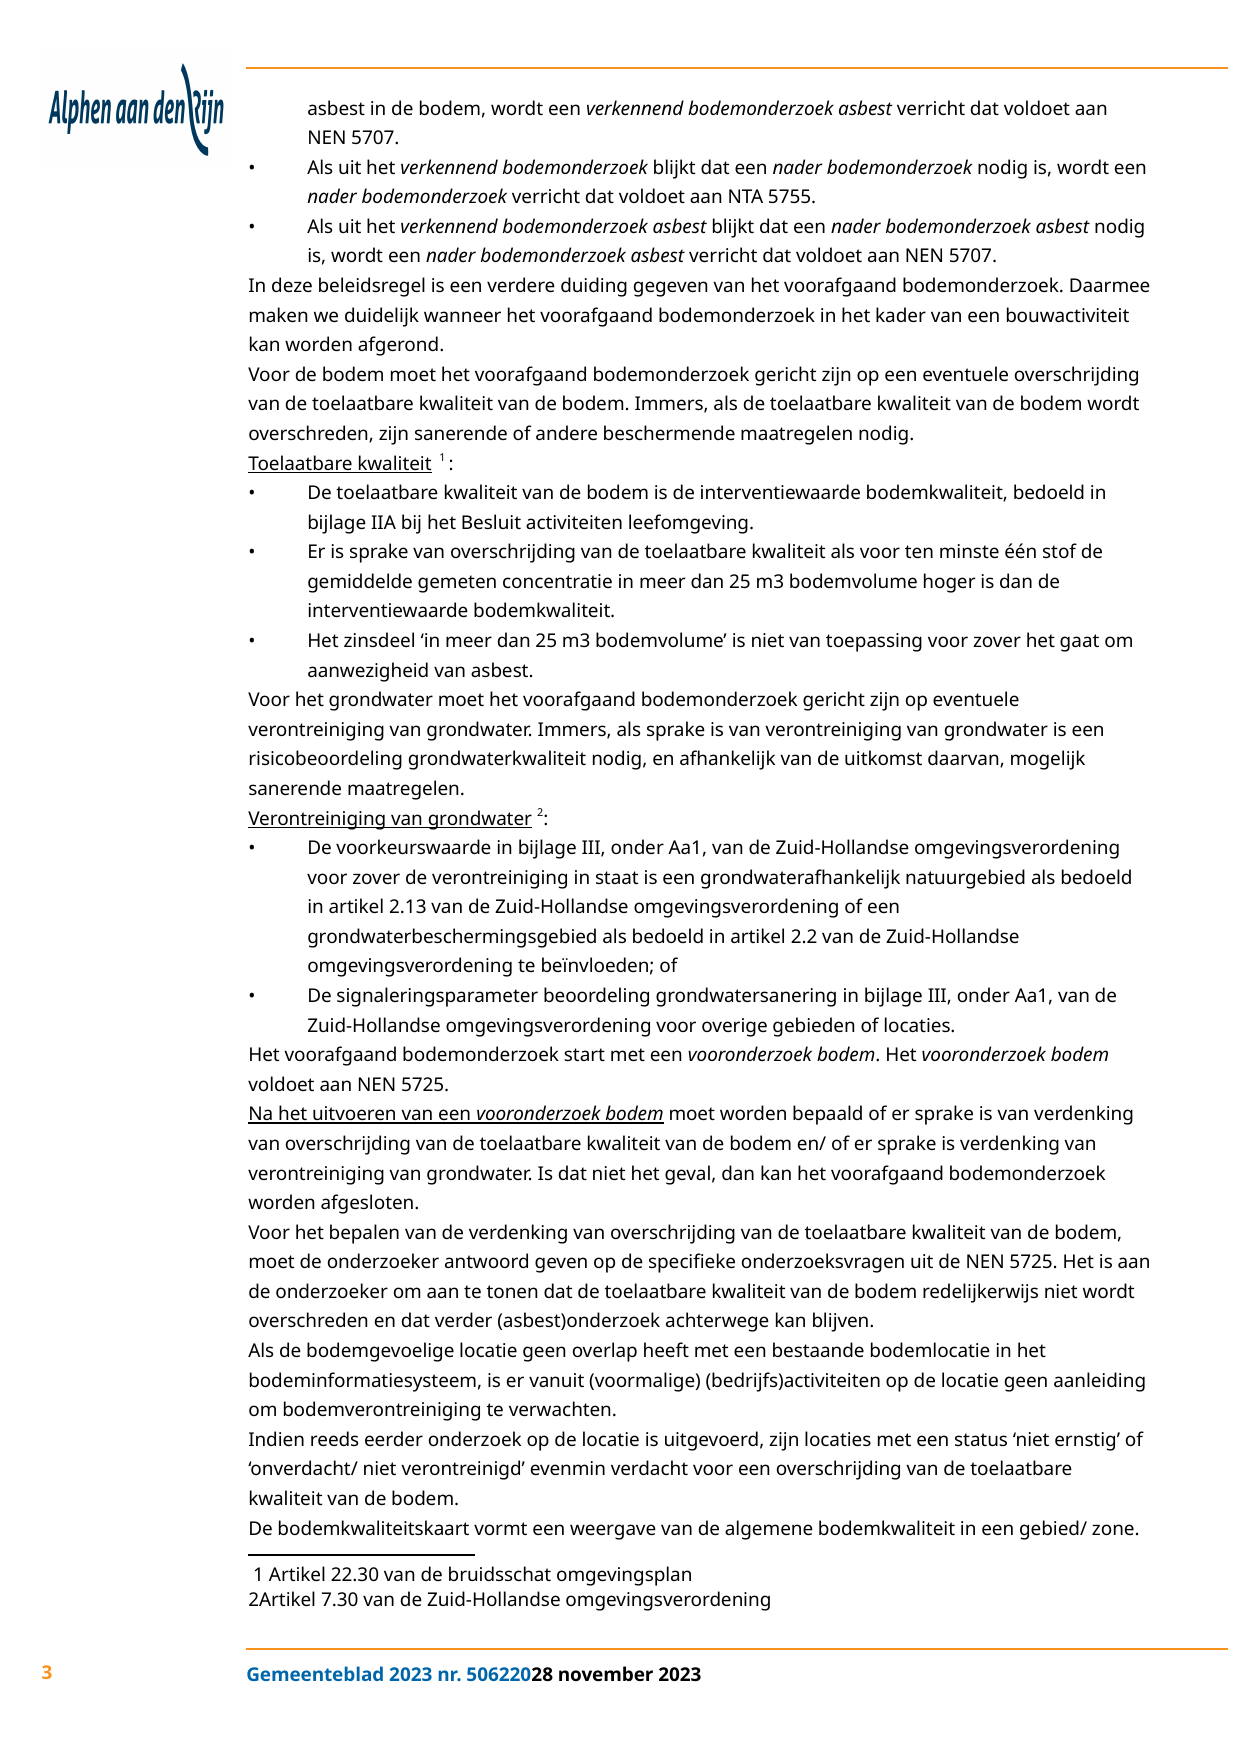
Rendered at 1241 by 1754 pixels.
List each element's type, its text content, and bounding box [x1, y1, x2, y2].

text Artikel 7.30 van de Zuid-Hollandse omgevingsverordening [248, 1586, 1152, 1612]
list Als uit het verkennend bodemonderzoek blijkt dat een nader bodemonderzoek nodig is, wordt een nader bodemonderzoek verricht dat voldoet aan NTA 5755. [248, 154, 1152, 209]
text Als de bodemgevoelige locatie geen overlap heeft met een bestaande bodemlocatie in het bodeminformatiesysteem, is er vanuit (voormalige) (bedrijfs)activiteiten op de locatie geen aanleiding om bodemverontreiniging te verwachten. [248, 1337, 1152, 1422]
text Voor de bodem moet het voorafgaand bodemonderzoek gericht zijn op een eventuele overschrijding van de toelaatbare kwaliteit van de bodem. Immers, als de toelaatbare kwaliteit van de bodem wordt overschreden, zijn sanerende of andere beschermende maatregelen nodig. [248, 361, 1152, 446]
picture [41, 47, 231, 172]
list De signaleringsparameter beoordeling grondwatersanering in bijlage III, onder Aa1, van de Zuid-Hollandse omgevingsverordening voor overige gebieden of locaties. [248, 982, 1152, 1038]
list Er is sprake van overschrijding van de toelaatbare kwaliteit als voor ten minste één stof de gemiddelde gemeten concentratie in meer dan 25 m3 bodemvolume hoger is dan de interventiewaarde bodemkwaliteit. [248, 538, 1152, 623]
text Indien reeds eerder onderzoek op de locatie is uitgevoerd, zijn locaties met een status ‘niet ernstig’ of ‘onverdacht/ niet verontreinigd’ evenmin verdacht voor een overschrijding van de toelaatbare kwaliteit van de bodem. [248, 1426, 1152, 1511]
text In deze beleidsregel is een verdere duiding gegeven van het voorafgaand bodemonderzoek. Daarmee maken we duidelijk wanneer het voorafgaand bodemonderzoek in het kader van een bouwactiviteit kan worden afgerond. [248, 272, 1152, 357]
text Toelaatbare kwaliteit : [248, 450, 1152, 476]
list De voorkeurswaarde in bijlage III, onder Aa1, van de Zuid-Hollandse omgevingsverordening voor zover de verontreiniging in staat is een grondwaterafhankelijk natuurgebied als bedoeld in artikel 2.13 van de Zuid-Hollandse omgevingsverordening of een grondwaterbeschermingsgebied als bedoeld in artikel 2.2 van de Zuid-Hollandse omgevingsverordening te beïnvloeden; of [248, 834, 1152, 978]
text Verontreiniging van grondwater : [248, 805, 1152, 831]
list Het zinsdeel ‘in meer dan 25 m3 bodemvolume’ is niet van toepassing voor zover het gaat om aanwezigheid van asbest. [248, 627, 1152, 683]
list De toelaatbare kwaliteit van de bodem is de interventiewaarde bodemkwaliteit, bedoeld in bijlage IIA bij het Besluit activiteiten leefomgeving. [248, 479, 1152, 535]
list asbest in de bodem, wordt een verkennend bodemonderzoek asbest verricht dat voldoet aan NEN 5707. [248, 95, 1152, 150]
text Het voorafgaand bodemonderzoek start met een vooronderzoek bodem. Het vooronderzoek bodem voldoet aan NEN 5725. [248, 1041, 1152, 1097]
text Voor het grondwater moet het voorafgaand bodemonderzoek gericht zijn op eventuele verontreiniging van grondwater. Immers, als sprake is van verontreiniging van grondwater is een risicobeoordeling grondwaterkwaliteit nodig, en afhankelijk van de uitkomst daarvan, mogelijk sanerende maatregelen. [248, 686, 1152, 801]
text Artikel 22.30 van de bruidsschat omgevingsplan [248, 1561, 1152, 1586]
text De bodemkwaliteitskaart vormt een weergave van de algemene bodemkwaliteit in een gebied/ zone. [248, 1515, 1152, 1541]
text Na het uitvoeren van een vooronderzoek bodem moet worden bepaald of er sprake is van verdenking van overschrijding van de toelaatbare kwaliteit van de bodem en/ of er sprake is verdenking van verontreiniging van grondwater. Is dat niet het geval, dan kan het voorafgaand bodemonderzoek worden afgesloten. [248, 1101, 1152, 1215]
text Voor het bepalen van de verdenking van overschrijding van de toelaatbare kwaliteit van de bodem, moet de onderzoeker antwoord geven op de specifieke onderzoeksvragen uit de NEN 5725. Het is aan de onderzoeker om aan te tonen dat de toelaatbare kwaliteit van de bodem redelijkerwijs niet wordt overschreden en dat verder (asbest)onderzoek achterwege kan blijven. [248, 1219, 1152, 1333]
list Als uit het verkennend bodemonderzoek asbest blijkt dat een nader bodemonderzoek asbest nodig is, wordt een nader bodemonderzoek asbest verricht dat voldoet aan NEN 5707. [248, 213, 1152, 268]
